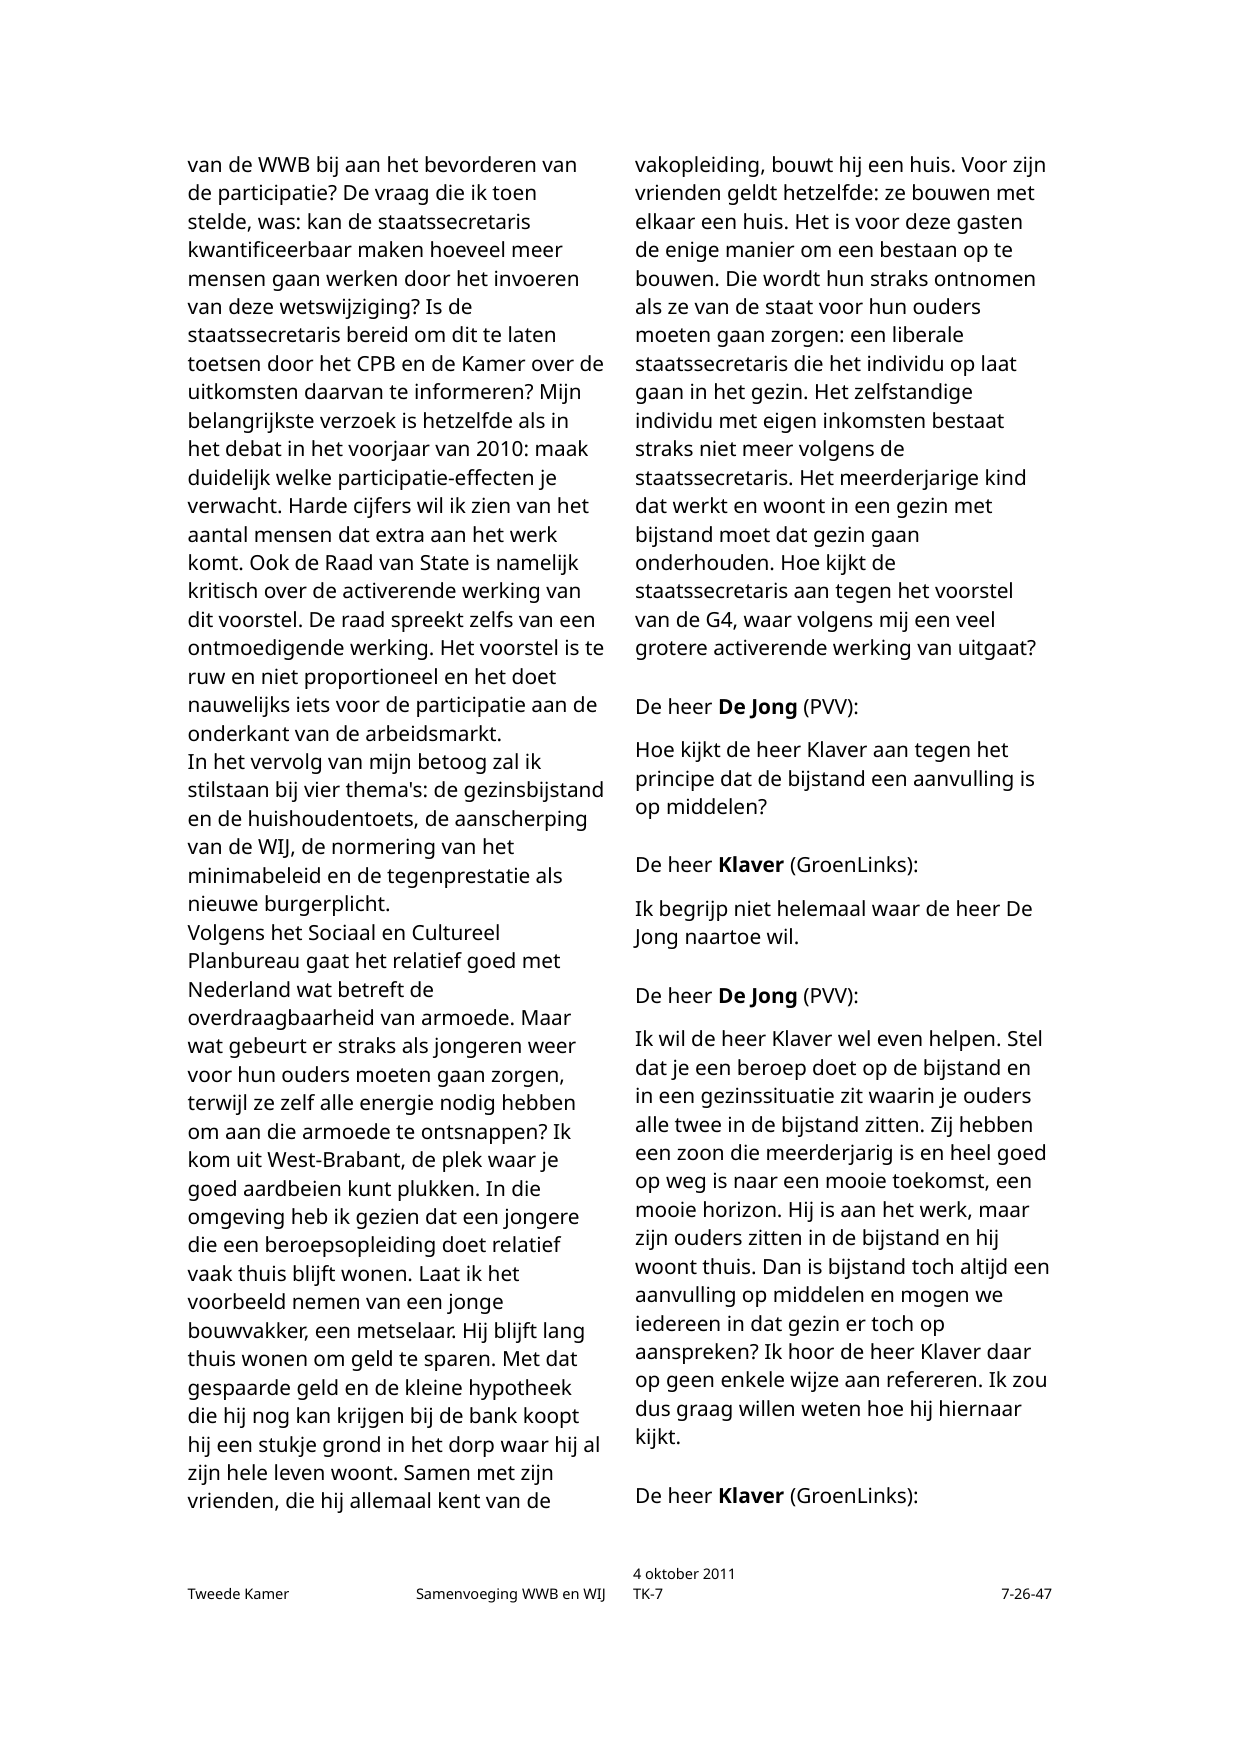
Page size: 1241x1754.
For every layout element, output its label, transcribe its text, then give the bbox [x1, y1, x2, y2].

text Ik begrijp niet helemaal waar de heer De Jong naartoe wil. [635, 894, 1053, 951]
text Ik wil de heer Klaver wel even helpen. Stel dat je een beroep doet op de bijstand en in een gezinssituatie zit waarin je ouders alle twee in de bijstand zitten. Zij hebben een zoon die meerderjarig is en heel goed op weg is naar een mooie toekomst, een mooie horizon. Hij is aan het werk, maar zijn ouders zitten in de bijstand en hij woont thuis. Dan is bijstand toch altijd een aanvulling op middelen en mogen we iedereen in dat gezin er toch op aanspreken? Ik hoor de heer Klaver daar op geen enkele wijze aan refereren. Ik zou dus graag willen weten hoe hij hiernaar kijkt. [635, 1024, 1053, 1451]
text vakopleiding, bouwt hij een huis. Voor zijn vrienden geldt hetzelfde: ze bouwen met elkaar een huis. Het is voor deze gasten de enige manier om een bestaan op te bouwen. Die wordt hun straks ontnomen als ze van de staat voor hun ouders moeten gaan zorgen: een liberale staatssecretaris die het individu op laat gaan in het gezin. Het zelfstandige individu met eigen inkomsten bestaat straks niet meer volgens de staatssecretaris. Het meerderjarige kind dat werkt en woont in een gezin met bijstand moet dat gezin gaan onderhouden. Hoe kijkt de staatssecretaris aan tegen het voorstel van de G4, waar volgens mij een veel grotere activerende werking van uitgaat? [635, 150, 1053, 662]
text van de WWB bij aan het bevorderen van de participatie? De vraag die ik toen stelde, was: kan de staatssecretaris kwantificeerbaar maken hoeveel meer mensen gaan werken door het invoeren van deze wetswijziging? Is de staatssecretaris bereid om dit te laten toetsen door het CPB en de Kamer over de uitkomsten daarvan te informeren? Mijn belangrijkste verzoek is hetzelfde als in het debat in het voorjaar van 2010: maak duidelijk welke participatie-effecten je verwacht. Harde cijfers wil ik zien van het aantal mensen dat extra aan het werk komt. Ook de Raad van State is namelijk kritisch over de activerende werking van dit voorstel. De raad spreekt zelfs van een ontmoedigende werking. Het voorstel is te ruw en niet proportioneel en het doet nauwelijks iets voor de participatie aan de onderkant van de arbeidsmarkt. [187, 150, 605, 747]
text In het vervolg van mijn betoog zal ik stilstaan bij vier thema's: de gezinsbijstand en de huishoudentoets, de aanscherping van de WIJ, de normering van het minimabeleid en de tegenprestatie als nieuwe burgerplicht. [187, 747, 605, 918]
text Volgens het Sociaal en Cultureel Planbureau gaat het relatief goed met Nederland wat betreft de overdraagbaarheid van armoede. Maar wat gebeurt er straks als jongeren weer voor hun ouders moeten gaan zorgen, terwijl ze zelf alle energie nodig hebben om aan die armoede te ontsnappen? Ik kom uit West-Brabant, de plek waar je goed aardbeien kunt plukken. In die omgeving heb ik gezien dat een jongere die een beroepsopleiding doet relatief vaak thuis blijft wonen. Laat ik het voorbeeld nemen van een jonge bouwvakker, een metselaar. Hij blijft lang thuis wonen om geld te sparen. Met dat gespaarde geld en de kleine hypotheek die hij nog kan krijgen bij de bank koopt hij een stukje grond in het dorp waar hij al zijn hele leven woont. Samen met zijn vrienden, die hij allemaal kent van de [187, 918, 605, 1515]
text De heer Klaver (GroenLinks): [635, 1481, 1053, 1509]
text De heer Klaver (GroenLinks): [635, 851, 1053, 879]
text Hoe kijkt de heer Klaver aan tegen het principe dat de bijstand een aanvulling is op middelen? [635, 735, 1053, 821]
text De heer De Jong (PVV): [635, 692, 1053, 720]
text De heer De Jong (PVV): [635, 981, 1053, 1009]
